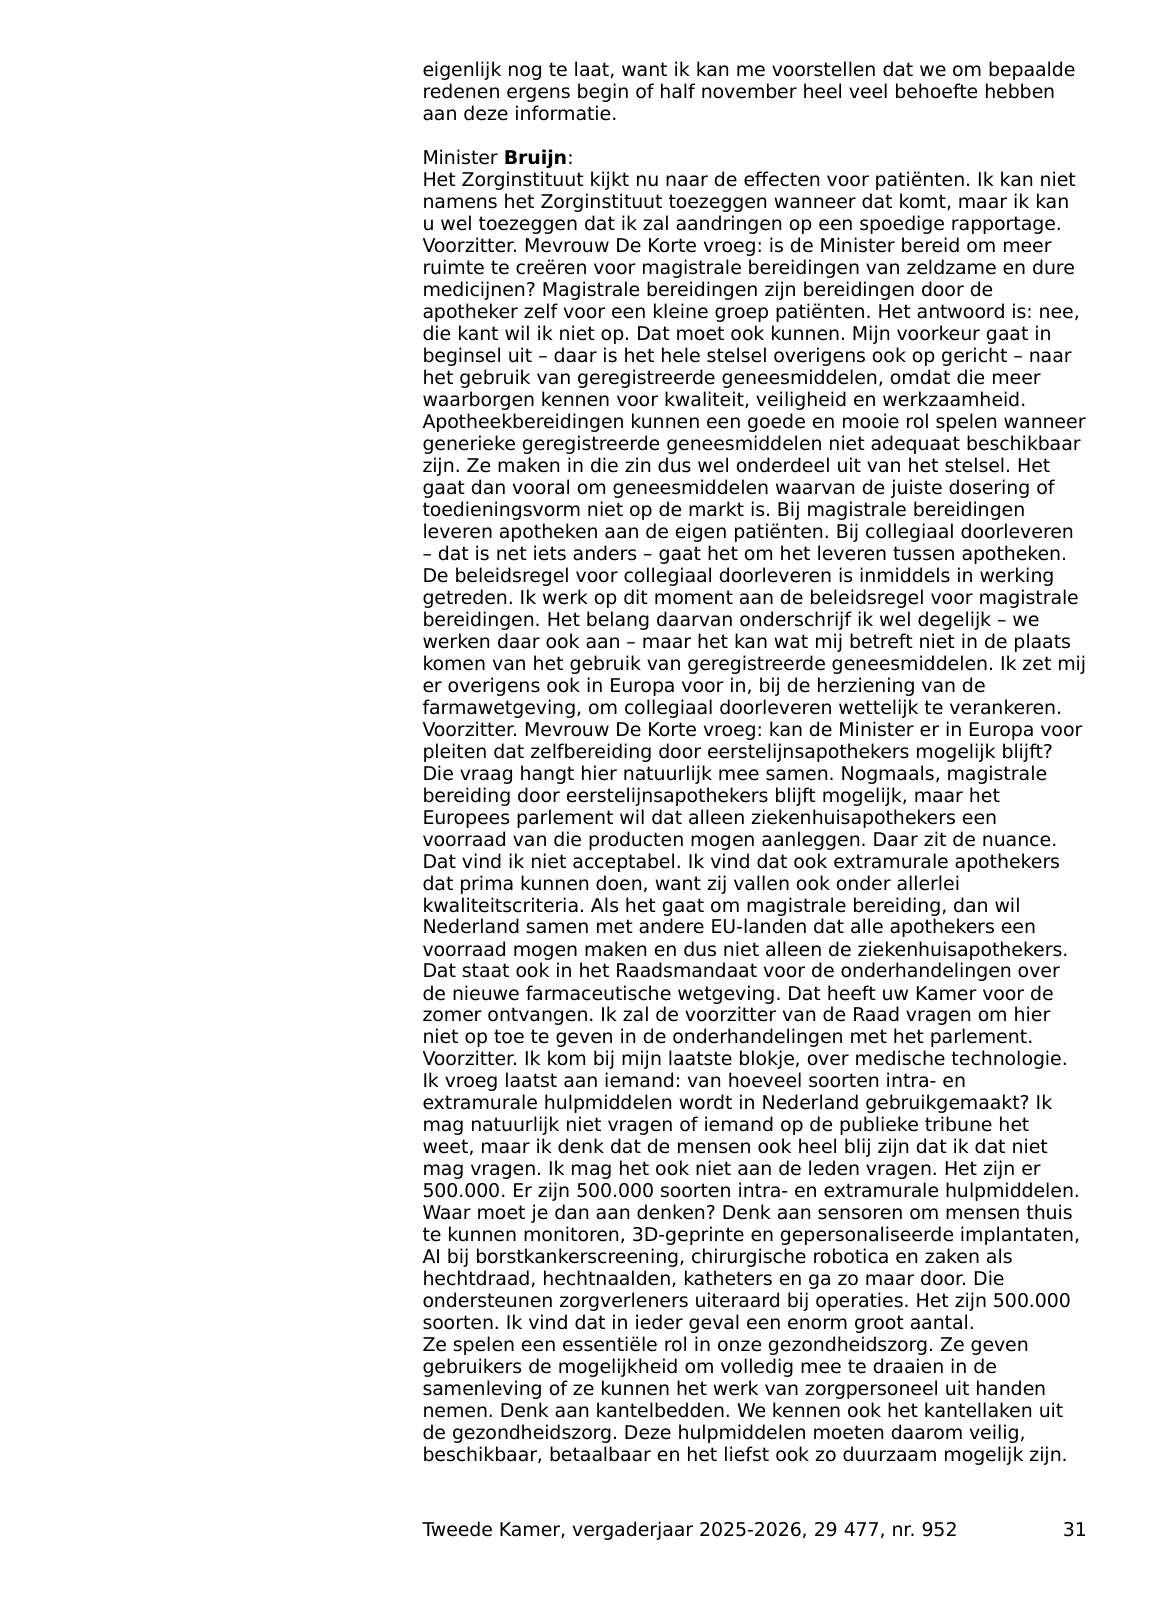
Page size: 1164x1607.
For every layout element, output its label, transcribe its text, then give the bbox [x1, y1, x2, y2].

text Het Zorginstituut kijkt nu naar de effecten voor patiënten. Ik kan niet namens het Zorginstituut toezeggen wanneer dat komt, maar ik kan u wel toezeggen dat ik zal aandringen op een spoedige rapportage. [422, 169, 1087, 235]
text Voorzitter. Mevrouw De Korte vroeg: kan de Minister er in Europa voor pleiten dat zelfbereiding door eerstelijnsapothekers mogelijk blijft? Die vraag hangt hier natuurlijk mee samen. Nogmaals, magistrale bereiding door eerstelijnsapothekers blijft mogelijk, maar het Europees parlement wil dat alleen ziekenhuisapothekers een voorraad van die producten mogen aanleggen. Daar zit de nuance. Dat vind ik niet acceptabel. Ik vind dat ook extramurale apothekers dat prima kunnen doen, want zij vallen ook onder allerlei kwaliteitscriteria. Als het gaat om magistrale bereiding, dan wil Nederland samen met andere EU-landen dat alle apothekers een voorraad mogen maken en dus niet alleen de ziekenhuisapothekers. Dat staat ook in het Raadsmandaat voor de onderhandelingen over de nieuwe farmaceutische wetgeving. Dat heeft uw Kamer voor de zomer ontvangen. Ik zal de voorzitter van de Raad vragen om hier niet op toe te geven in de onderhandelingen met het parlement. [422, 719, 1087, 1048]
text Minister Bruijn: [422, 147, 1087, 169]
text Ze spelen een essentiële rol in onze gezondheidszorg. Ze geven gebruikers de mogelijkheid om volledig mee te draaien in de samenleving of ze kunnen het werk van zorgpersoneel uit handen nemen. Denk aan kantelbedden. We kennen ook het kantellaken uit de gezondheidszorg. Deze hulpmiddelen moeten daarom veilig, beschikbaar, betaalbaar en het liefst ook zo duurzaam mogelijk zijn. [422, 1334, 1087, 1466]
text Voorzitter. Ik kom bij mijn laatste blokje, over medische technologie. Ik vroeg laatst aan iemand: van hoeveel soorten intra- en extramurale hulpmiddelen wordt in Nederland gebruikgemaakt? Ik mag natuurlijk niet vragen of iemand op de publieke tribune het weet, maar ik denk dat de mensen ook heel blij zijn dat ik dat niet mag vragen. Ik mag het ook niet aan de leden vragen. Het zijn er 500.000. Er zijn 500.000 soorten intra- en extramurale hulpmiddelen. Waar moet je dan aan denken? Denk aan sensoren om mensen thuis te kunnen monitoren, 3D-geprinte en gepersonaliseerde implantaten, AI bij borstkankerscreening, chirurgische robotica en zaken als hechtdraad, hechtnaalden, katheters en ga zo maar door. Die ondersteunen zorgverleners uiteraard bij operaties. Het zijn 500.000 soorten. Ik vind dat in ieder geval een enorm groot aantal. [422, 1048, 1087, 1334]
text Voorzitter. Mevrouw De Korte vroeg: is de Minister bereid om meer ruimte te creëren voor magistrale bereidingen van zeldzame en dure medicijnen? Magistrale bereidingen zijn bereidingen door de apotheker zelf voor een kleine groep patiënten. Het antwoord is: nee, die kant wil ik niet op. Dat moet ook kunnen. Mijn voorkeur gaat in beginsel uit – daar is het hele stelsel overigens ook op gericht – naar het gebruik van geregistreerde geneesmiddelen, omdat die meer waarborgen kennen voor kwaliteit, veiligheid en werkzaamheid. Apotheekbereidingen kunnen een goede en mooie rol spelen wanneer generieke geregistreerde geneesmiddelen niet adequaat beschikbaar zijn. Ze maken in die zin dus wel onderdeel uit van het stelsel. Het gaat dan vooral om geneesmiddelen waarvan de juiste dosering of toedieningsvorm niet op de markt is. Bij magistrale bereidingen leveren apotheken aan de eigen patiënten. Bij collegiaal doorleveren – dat is net iets anders – gaat het om het leveren tussen apotheken. De beleidsregel voor collegiaal doorleveren is inmiddels in werking getreden. Ik werk op dit moment aan de beleidsregel voor magistrale bereidingen. Het belang daarvan onderschrijf ik wel degelijk – we werken daar ook aan – maar het kan wat mij betreft niet in de plaats komen van het gebruik van geregistreerde geneesmiddelen. Ik zet mij er overigens ook in Europa voor in, bij de herziening van de farmawetgeving, om collegiaal doorleveren wettelijk te verankeren. [422, 235, 1087, 719]
text eigenlijk nog te laat, want ik kan me voorstellen dat we om bepaalde redenen ergens begin of half november heel veel behoefte hebben aan deze informatie. [422, 59, 1087, 125]
